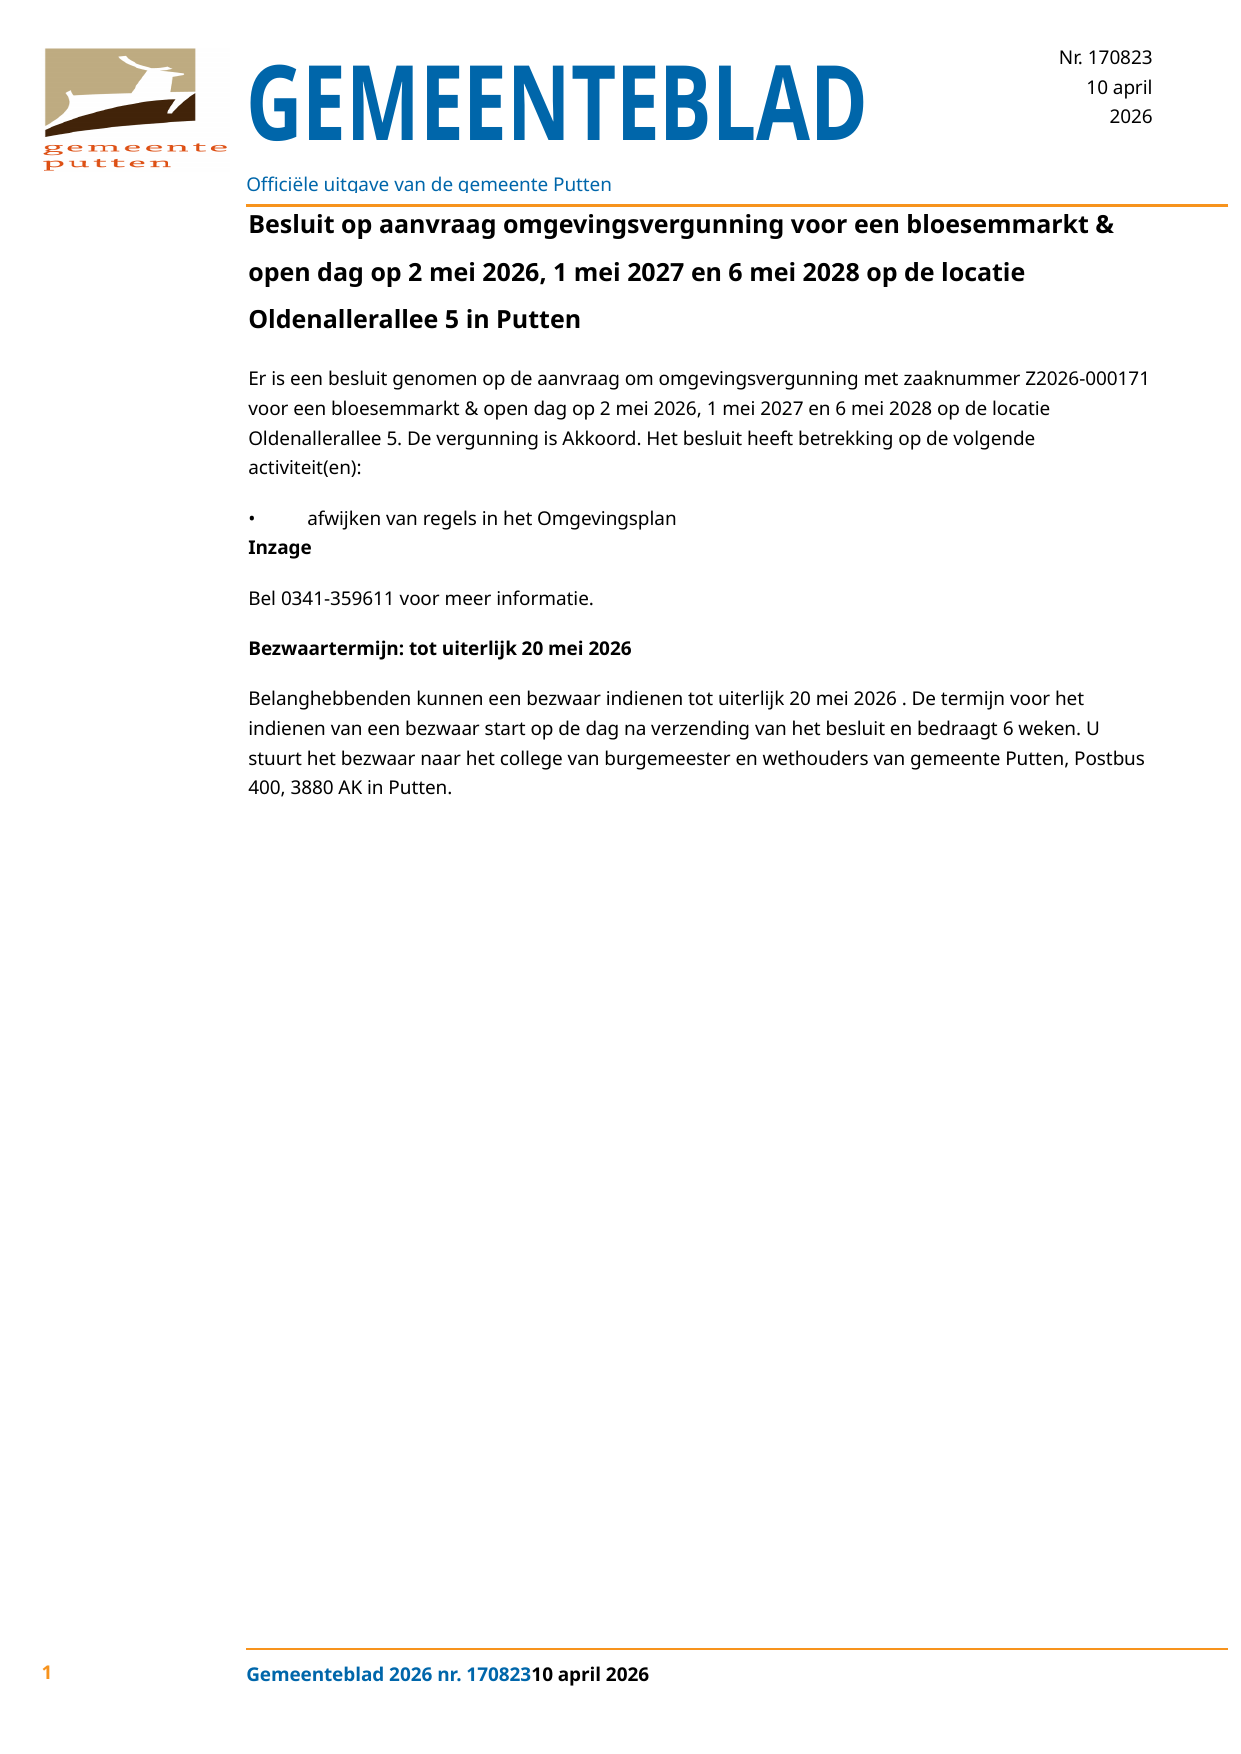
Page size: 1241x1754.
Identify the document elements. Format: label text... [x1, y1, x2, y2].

text Inzage [248, 534, 1152, 560]
text Er is een besluit genomen op de aanvraag om omgevingsvergunning met zaaknummer Z2026-000171 voor een bloesemmarkt & open dag op 2 mei 2026, 1 mei 2027 en 6 mei 2028 op de locatie Oldenallerallee 5. De vergunning is Akkoord. Het besluit heeft betrekking op de volgende activiteit(en): [248, 366, 1152, 480]
text Besluit op aanvraag omgevingsvergunning voor een bloesemmarkt & open dag op 2 mei 2026, 1 mei 2027 en 6 mei 2028 op de locatie Oldenallerallee 5 in Putten [248, 207, 1152, 336]
picture [41, 47, 231, 172]
text Bezwaartermijn: tot uiterlijk 20 mei 2026 [248, 635, 1152, 661]
text Bel 0341-359611 voor meer informatie. [248, 585, 1152, 610]
text Belanghebbenden kunnen een bezwaar indienen tot uiterlijk 20 mei 2026 . De termijn voor het indienen van een bezwaar start op de dag na verzending van het besluit en bedraagt 6 weken. U stuurt het bezwaar naar het college van burgemeester en wethouders van gemeente Putten, Postbus 400, 3880 AK in Putten. [248, 686, 1152, 800]
list afwijken van regels in het Omgevingsplan [248, 505, 1152, 530]
